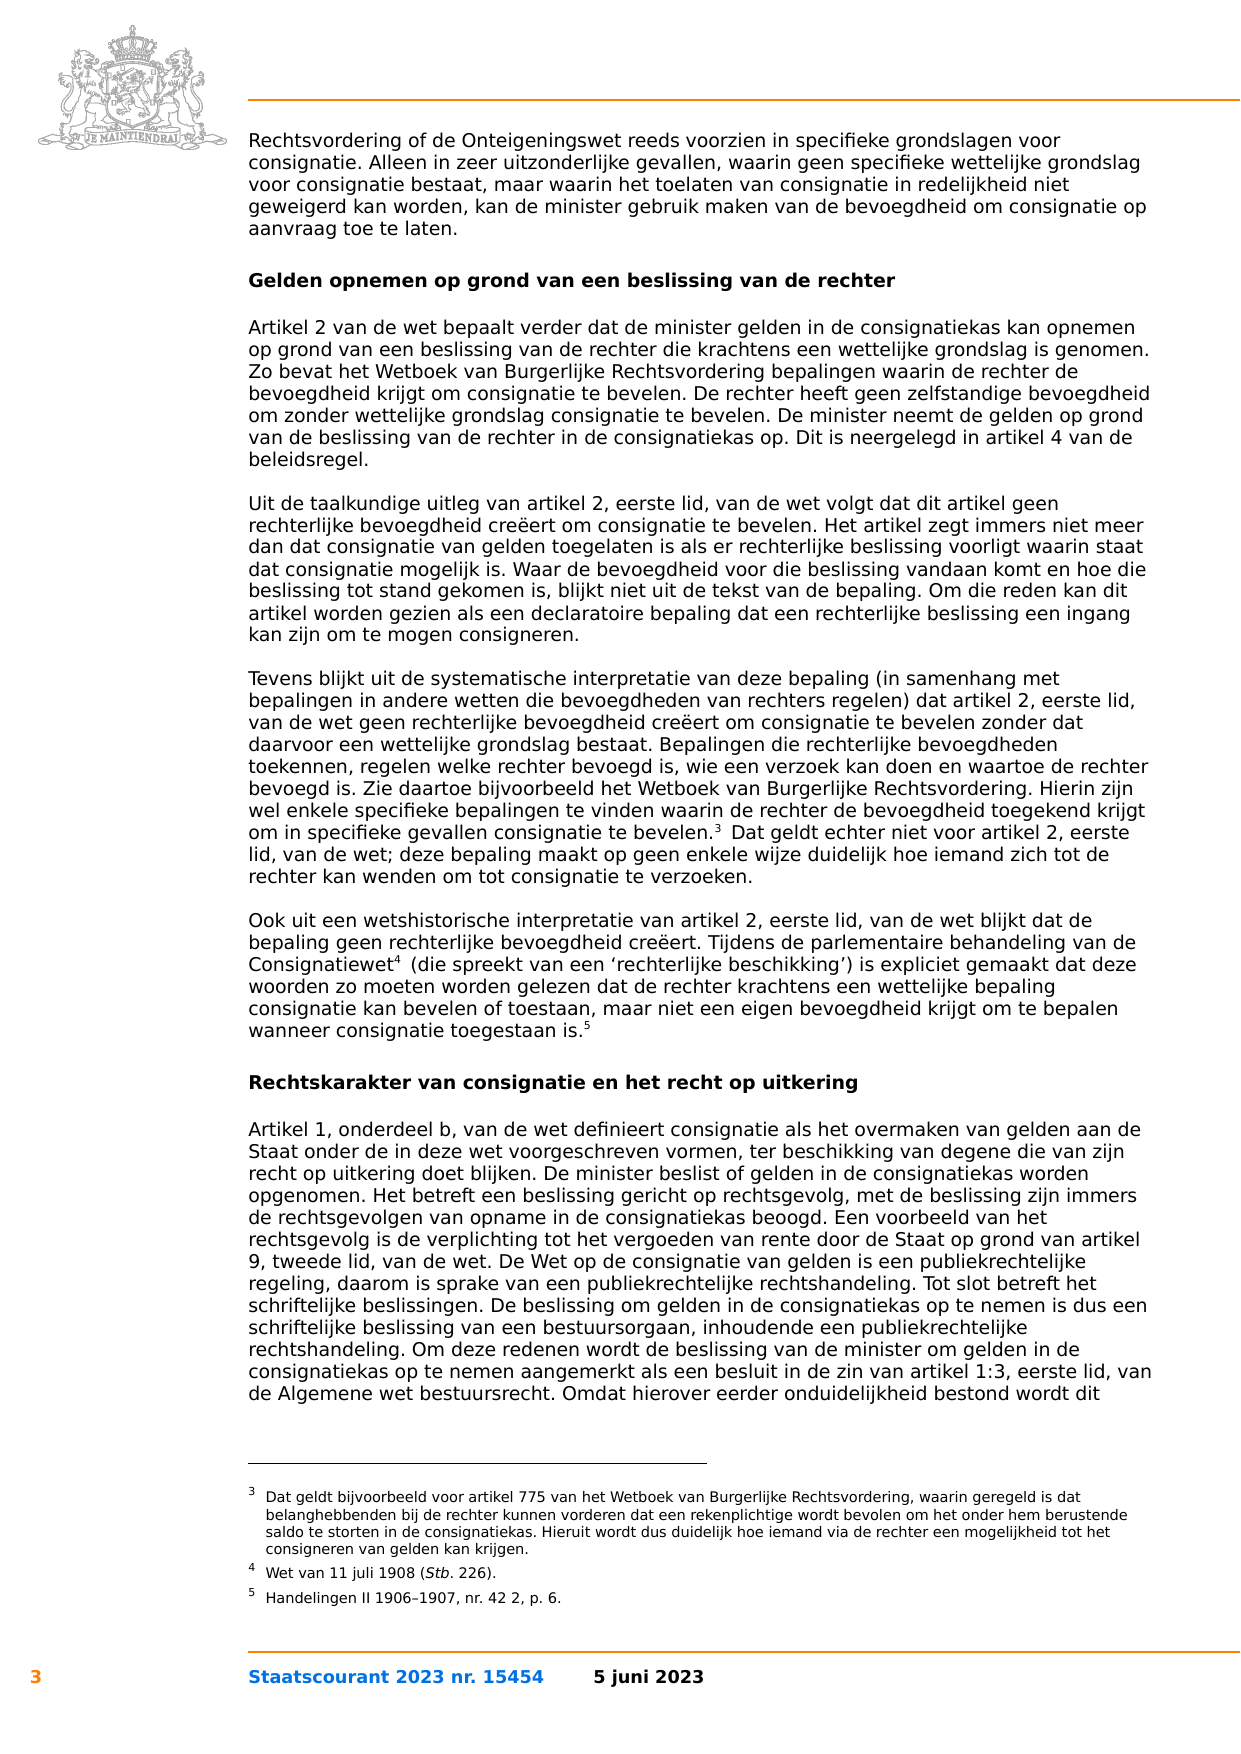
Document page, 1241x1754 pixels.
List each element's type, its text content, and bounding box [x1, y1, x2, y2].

text Dat geldt bijvoorbeeld voor artikel 775 van het Wetboek van Burgerlijke Rechtsvordering, waarin geregeld is dat belanghebbenden bij de rechter kunnen vorderen dat een rekenplichtige wordt bevolen om het onder hem berustende saldo te storten in de consignatiekas. Hieruit wordt dus duidelijk hoe iemand via de rechter een mogelijkheid tot het consigneren van gelden kan krijgen. [248, 1485, 1163, 1558]
subtitle Rechtskarakter van consignatie en het recht op uitkering [248, 1072, 1163, 1094]
text Rechtsvordering of de Onteigeningswet reeds voorzien in specifieke grondslagen voor consignatie. Alleen in zeer uitzonderlijke gevallen, waarin geen specifieke wettelijke grondslag voor consignatie bestaat, maar waarin het toelaten van consignatie in redelijkheid niet geweigerd kan worden, kan de minister gebruik maken van de bevoegdheid om consignatie op aanvraag toe te laten. [248, 130, 1163, 240]
subtitle Gelden opnemen op grond van een beslissing van de rechter [248, 270, 1163, 292]
text Handelingen II 1906–1907, nr. 42 2, p. 6. [248, 1586, 1163, 1608]
text Tevens blijkt uit de systematische interpretatie van deze bepaling (in samenhang met bepalingen in andere wetten die bevoegdheden van rechters regelen) dat artikel 2, eerste lid, van de wet geen rechterlijke bevoegdheid creëert om consignatie te bevelen zonder dat daarvoor een wettelijke grondslag bestaat. Bepalingen die rechterlijke bevoegdheden toekennen, regelen welke rechter bevoegd is, wie een verzoek kan doen en waartoe de rechter bevoegd is. Zie daartoe bijvoorbeeld het Wetboek van Burgerlijke Rechtsvordering. Hierin zijn wel enkele specifieke bepalingen te vinden waarin de rechter de bevoegdheid toegekend krijgt om in specifieke gevallen consignatie te bevelen. Dat geldt echter niet voor artikel 2, eerste lid, van de wet; deze bepaling maakt op geen enkele wijze duidelijk hoe iemand zich tot de rechter kan wenden om tot consignatie te verzoeken. [248, 668, 1163, 888]
text Artikel 1, onderdeel b, van de wet definieert consignatie als het overmaken van gelden aan de Staat onder de in deze wet voorgeschreven vormen, ter beschikking van degene die van zijn recht op uitkering doet blijken. De minister beslist of gelden in de consignatiekas worden opgenomen. Het betreft een beslissing gericht op rechtsgevolg, met de beslissing zijn immers de rechtsgevolgen van opname in de consignatiekas beoogd. Een voorbeeld van het rechtsgevolg is de verplichting tot het vergoeden van rente door de Staat op grond van artikel 9, tweede lid, van de wet. De Wet op de consignatie van gelden is een publiekrechtelijke regeling, daarom is sprake van een publiekrechtelijke rechtshandeling. Tot slot betreft het schriftelijke beslissingen. De beslissing om gelden in de consignatiekas op te nemen is dus een schriftelijke beslissing van een bestuursorgaan, inhoudende een publiekrechtelijke rechtshandeling. Om deze redenen wordt de beslissing van de minister om gelden in de consignatiekas op te nemen aangemerkt als een besluit in de zin van artikel 1:3, eerste lid, van de Algemene wet bestuursrecht. Omdat hierover eerder onduidelijkheid bestond wordt dit [248, 1119, 1163, 1404]
picture [38, 25, 227, 150]
text Ook uit een wetshistorische interpretatie van artikel 2, eerste lid, van de wet blijkt dat de bepaling geen rechterlijke bevoegdheid creëert. Tijdens de parlementaire behandeling van de Consignatiewet (die spreekt van een ‘rechterlijke beschikking’) is expliciet gemaakt dat deze woorden zo moeten worden gelezen dat de rechter krachtens een wettelijke bepaling consignatie kan bevelen of toestaan, maar niet een eigen bevoegdheid krijgt om te bepalen wanneer consignatie toegestaan is. [248, 910, 1163, 1042]
text Artikel 2 van de wet bepaalt verder dat de minister gelden in de consignatiekas kan opnemen op grond van een beslissing van de rechter die krachtens een wettelijke grondslag is genomen. Zo bevat het Wetboek van Burgerlijke Rechtsvordering bepalingen waarin de rechter de bevoegdheid krijgt om consignatie te bevelen. De rechter heeft geen zelfstandige bevoegdheid om zonder wettelijke grondslag consignatie te bevelen. De minister neemt de gelden op grond van de beslissing van de rechter in de consignatiekas op. Dit is neergelegd in artikel 4 van de beleidsregel. [248, 317, 1163, 471]
text Wet van 11 juli 1908 (Stb. 226). [248, 1561, 1163, 1583]
text Uit de taalkundige uitleg van artikel 2, eerste lid, van de wet volgt dat dit artikel geen rechterlijke bevoegdheid creëert om consignatie te bevelen. Het artikel zegt immers niet meer dan dat consignatie van gelden toegelaten is als er rechterlijke beslissing voorligt waarin staat dat consignatie mogelijk is. Waar de bevoegdheid voor die beslissing vandaan komt en hoe die beslissing tot stand gekomen is, blijkt niet uit de tekst van de bepaling. Om die reden kan dit artikel worden gezien als een declaratoire bepaling dat een rechterlijke beslissing een ingang kan zijn om te mogen consigneren. [248, 492, 1163, 646]
